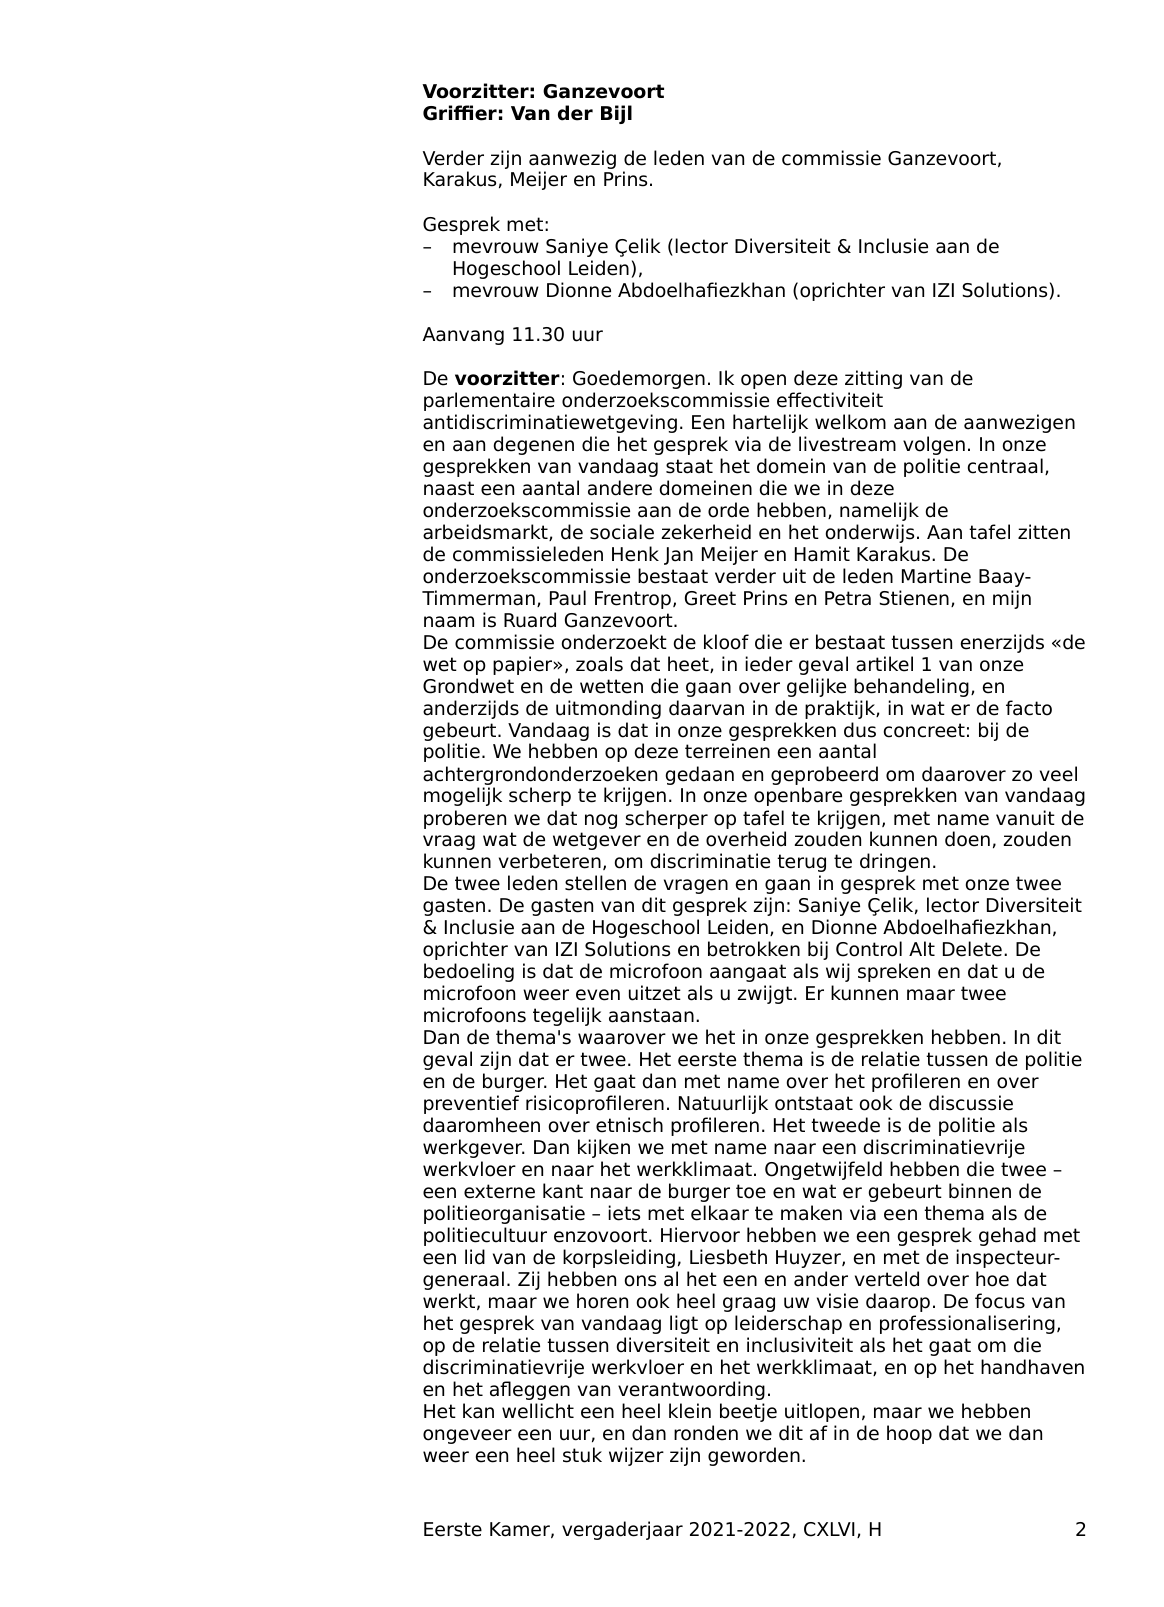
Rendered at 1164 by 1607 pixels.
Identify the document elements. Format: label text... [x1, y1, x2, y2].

text – mevrouw Dionne Abdoelhafiezkhan (oprichter van IZI Solutions). [422, 279, 1087, 301]
text Het kan wellicht een heel klein beetje uitlopen, maar we hebben ongeveer een uur, en dan ronden we dit af in de hoop dat we dan weer een heel stuk wijzer zijn geworden. [422, 1401, 1087, 1467]
text Voorzitter: Ganzevoort [422, 81, 1087, 103]
text De commissie onderzoekt de kloof die er bestaat tussen enerzijds «de wet op papier», zoals dat heet, in ieder geval artikel 1 van onze Grondwet en de wetten die gaan over gelijke behandeling, en anderzijds de uitmonding daarvan in de praktijk, in wat er de facto gebeurt. Vandaag is dat in onze gesprekken dus concreet: bij de politie. We hebben op deze terreinen een aantal achtergrondonderzoeken gedaan en geprobeerd om daarover zo veel mogelijk scherp te krijgen. In onze openbare gesprekken van vandaag proberen we dat nog scherper op tafel te krijgen, met name vanuit de vraag wat de wetgever en de overheid zouden kunnen doen, zouden kunnen verbeteren, om discriminatie terug te dringen. [422, 632, 1087, 873]
text – mevrouw Saniye Çelik (lector Diversiteit & Inclusie aan de Hogeschool Leiden), [422, 236, 1087, 279]
text Dan de thema's waarover we het in onze gesprekken hebben. In dit geval zijn dat er twee. Het eerste thema is de relatie tussen de politie en de burger. Het gaat dan met name over het profileren en over preventief risicoprofileren. Natuurlijk ontstaat ook de discussie daaromheen over etnisch profileren. Het tweede is de politie als werkgever. Dan kijken we met name naar een discriminatievrije werkvloer en naar het werkklimaat. Ongetwijfeld hebben die twee – een externe kant naar de burger toe en wat er gebeurt binnen de politieorganisatie – iets met elkaar te maken via een thema als de politiecultuur enzovoort. Hiervoor hebben we een gesprek gehad met een lid van de korpsleiding, Liesbeth Huyzer, en met de inspecteur-generaal. Zij hebben ons al het een en ander verteld over hoe dat werkt, maar we horen ook heel graag uw visie daarop. De focus van het gesprek van vandaag ligt op leiderschap en professionalisering, op de relatie tussen diversiteit en inclusiviteit als het gaat om die discriminatievrije werkvloer en het werkklimaat, en op het handhaven en het afleggen van verantwoording. [422, 1027, 1087, 1401]
text Verder zijn aanwezig de leden van de commissie Ganzevoort, Karakus, Meijer en Prins. [422, 147, 1087, 191]
text De twee leden stellen de vragen en gaan in gesprek met onze twee gasten. De gasten van dit gesprek zijn: Saniye Çelik, lector Diversiteit & Inclusie aan de Hogeschool Leiden, en Dionne Abdoelhafiezkhan, oprichter van IZI Solutions en betrokken bij Control Alt Delete. De bedoeling is dat de microfoon aangaat als wij spreken en dat u de microfoon weer even uitzet als u zwijgt. Er kunnen maar twee microfoons tegelijk aanstaan. [422, 873, 1087, 1027]
text Gesprek met: [422, 213, 1087, 236]
text Aanvang 11.30 uur [422, 324, 1087, 346]
text Griffier: Van der Bijl [422, 103, 1087, 125]
text De voorzitter: Goedemorgen. Ik open deze zitting van de parlementaire onderzoekscommissie effectiviteit antidiscriminatiewetgeving. Een hartelijk welkom aan de aanwezigen en aan degenen die het gesprek via de livestream volgen. In onze gesprekken van vandaag staat het domein van de politie centraal, naast een aantal andere domeinen die we in deze onderzoekscommissie aan de orde hebben, namelijk de arbeidsmarkt, de sociale zekerheid en het onderwijs. Aan tafel zitten de commissieleden Henk Jan Meijer en Hamit Karakus. De onderzoekscommissie bestaat verder uit de leden Martine Baay-Timmerman, Paul Frentrop, Greet Prins en Petra Stienen, en mijn naam is Ruard Ganzevoort. [422, 368, 1087, 632]
